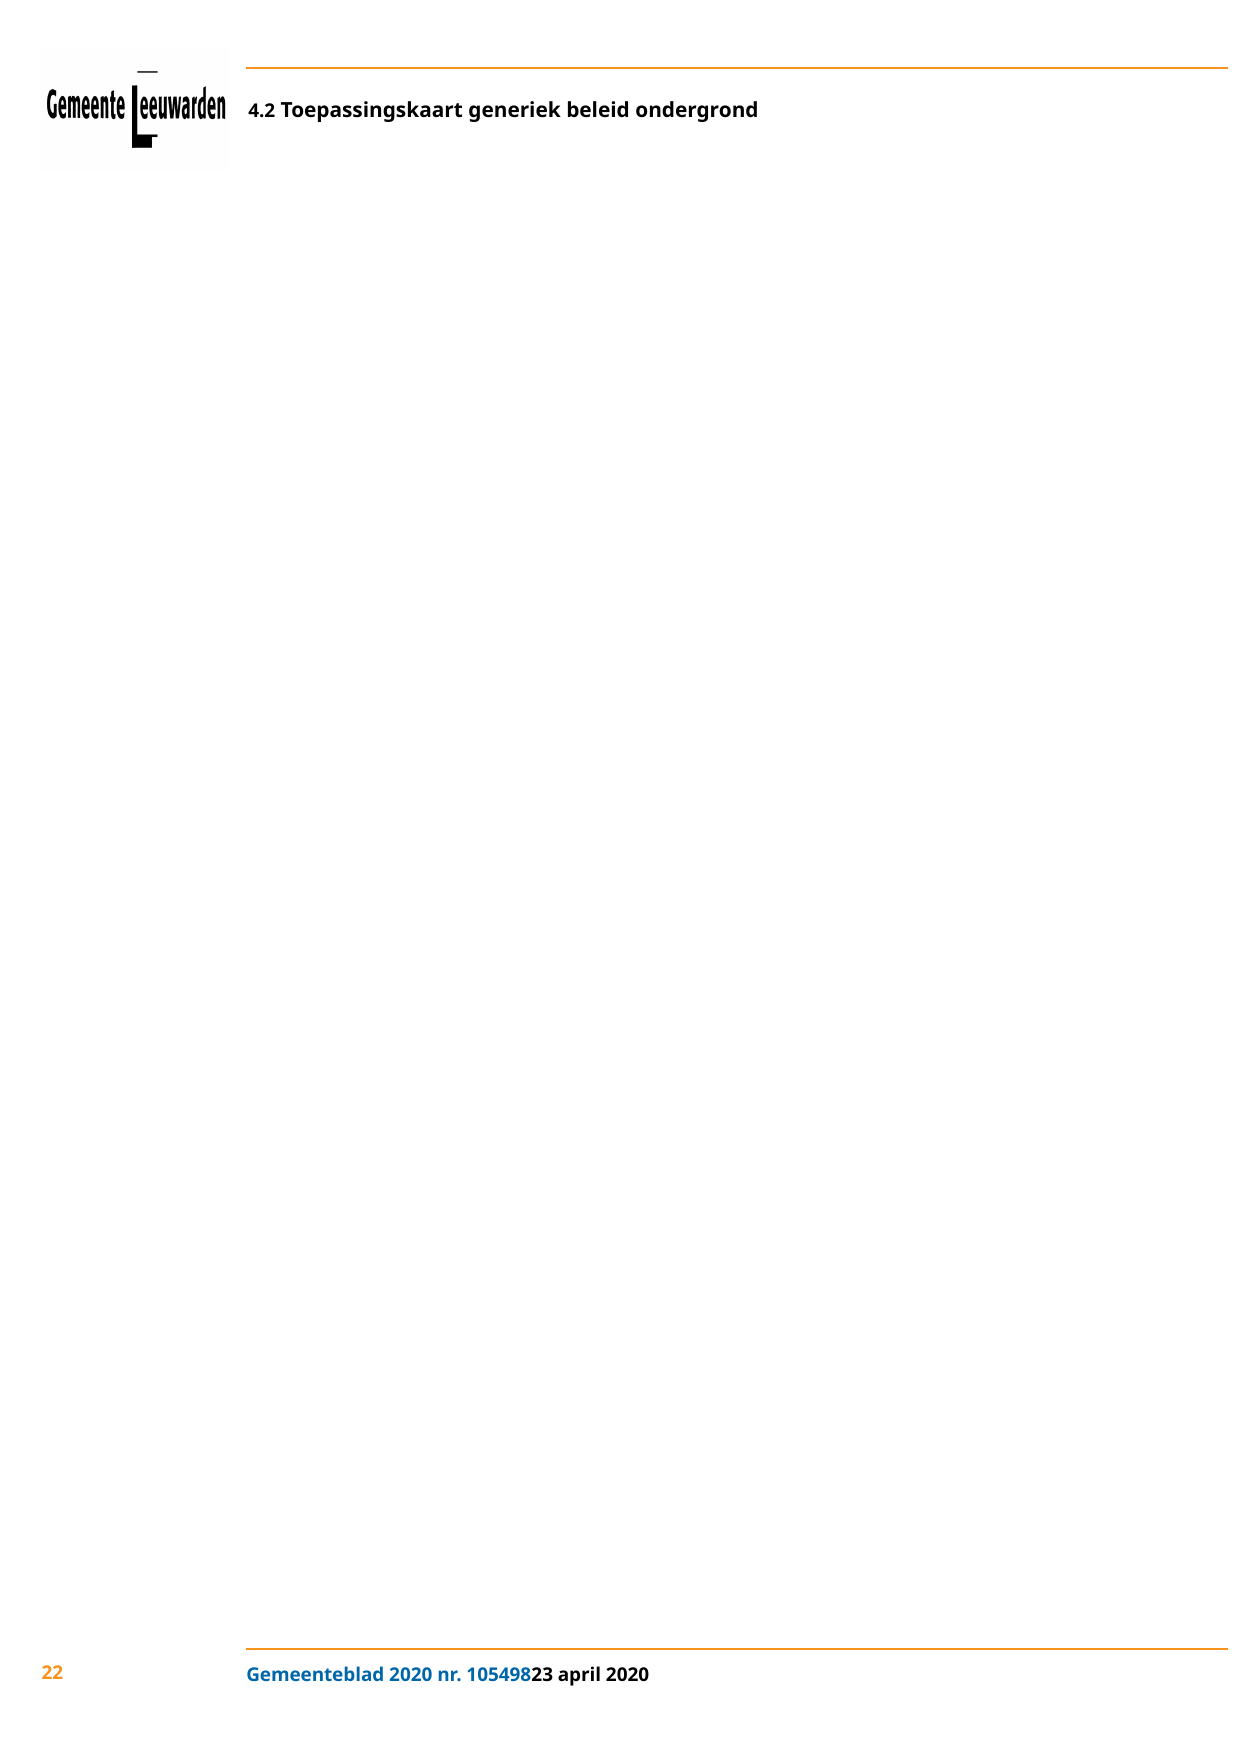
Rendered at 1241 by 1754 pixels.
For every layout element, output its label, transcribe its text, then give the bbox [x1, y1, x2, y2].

text 4.2 Toepassingskaart generiek beleid ondergrond [248, 95, 1152, 123]
picture [41, 47, 231, 172]
